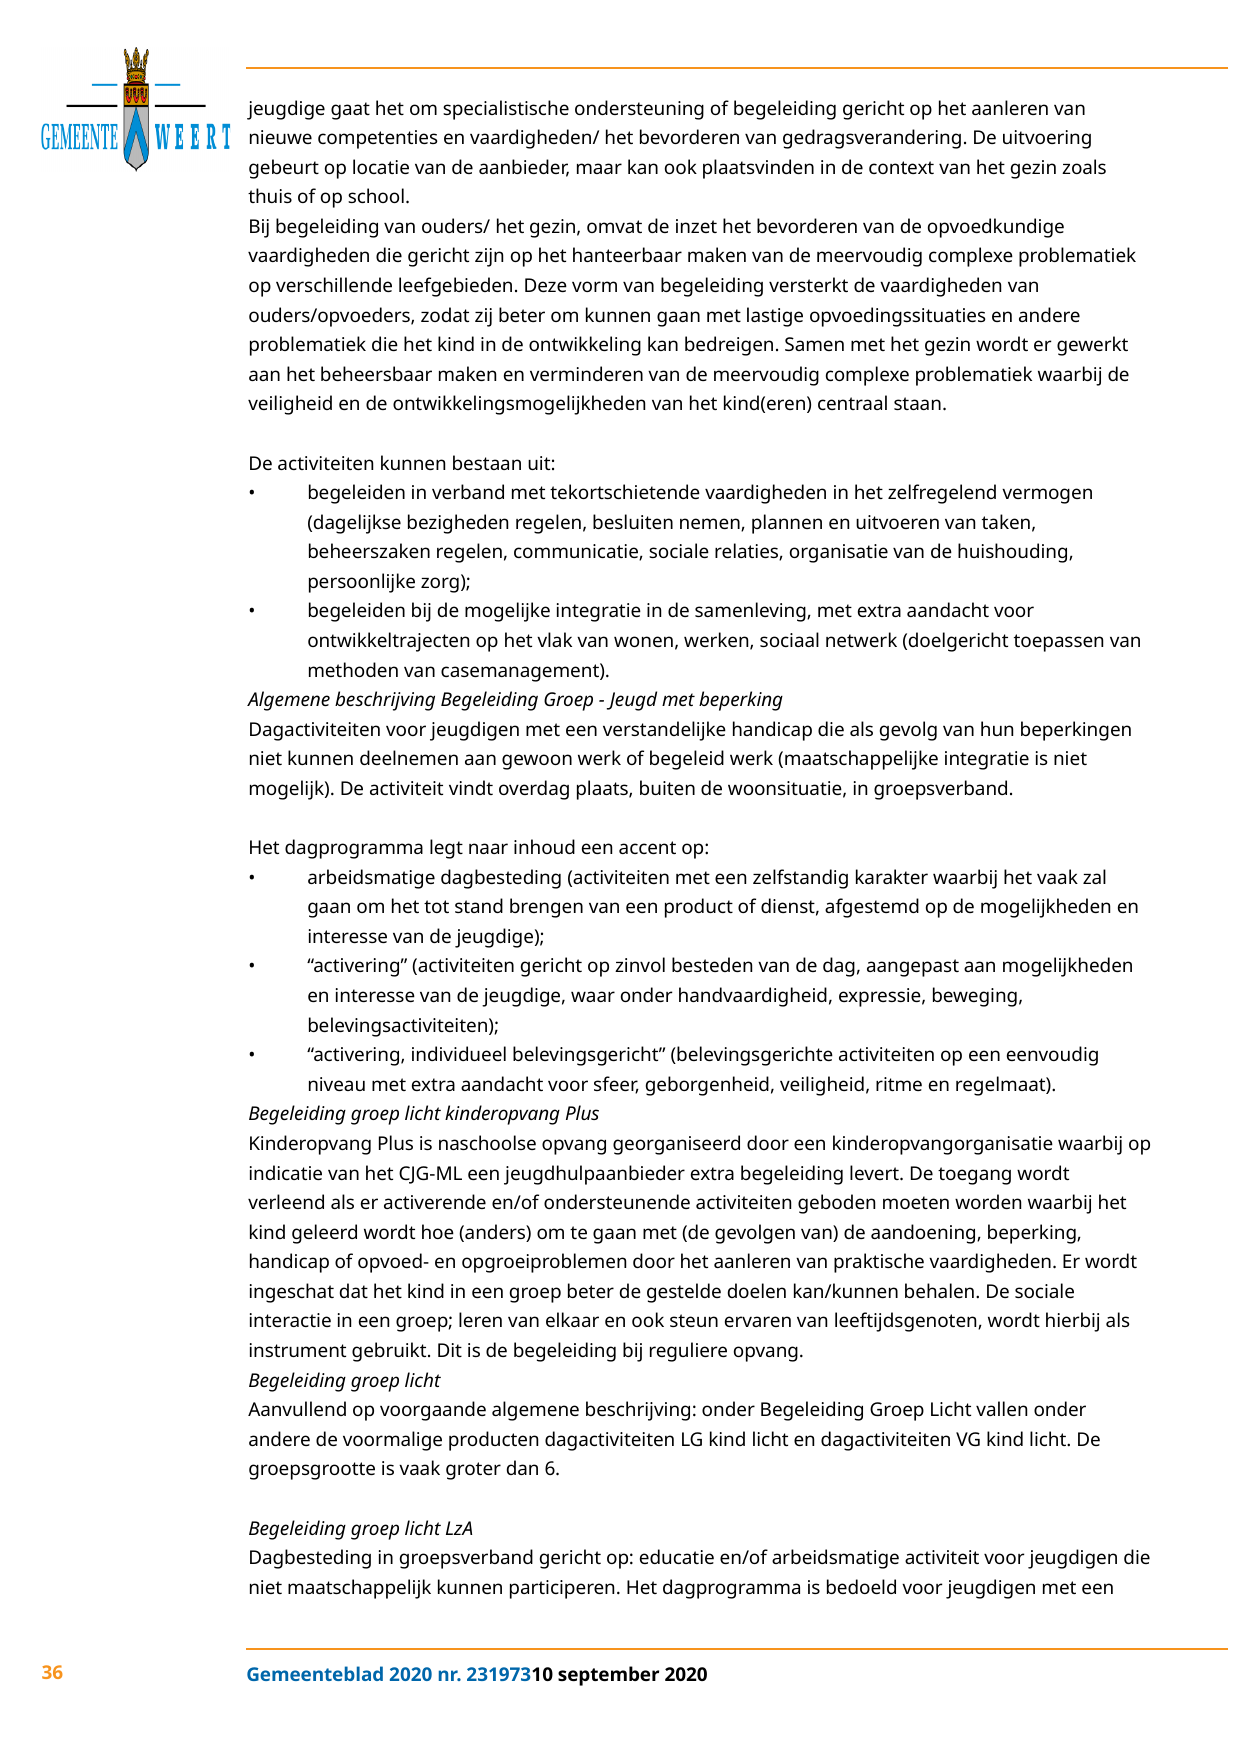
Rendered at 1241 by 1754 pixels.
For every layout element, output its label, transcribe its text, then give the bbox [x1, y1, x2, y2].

list arbeidsmatige dagbesteding (activiteiten met een zelfstandig karakter waarbij het vaak zal gaan om het tot stand brengen van een product of dienst, afgestemd op de mogelijkheden en interesse van de jeugdige); [248, 864, 1152, 949]
text Begeleiding groep licht kinderopvang Plus [248, 1101, 1152, 1126]
text Dagbesteding in groepsverband gericht op: educatie en/of arbeidsmatige activiteit voor jeugdigen die niet maatschappelijk kunnen participeren. Het dagprogramma is bedoeld voor jeugdigen met een [248, 1544, 1152, 1600]
text jeugdige gaat het om specialistische ondersteuning of begeleiding gericht op het aanleren van nieuwe competenties en vaardigheden/ het bevorderen van gedragsverandering. De uitvoering gebeurt op locatie van de aanbieder, maar kan ook plaatsvinden in de context van het gezin zoals thuis of op school. [248, 95, 1152, 209]
text Dagactiviteiten voor jeugdigen met een verstandelijke handicap die als gevolg van hun beperkingen niet kunnen deelnemen aan gewoon werk of begeleid werk (maatschappelijke integratie is niet mogelijk). De activiteit vindt overdag plaats, buiten de woonsituatie, in groepsverband. [248, 716, 1152, 801]
list begeleiden bij de mogelijke integratie in de samenleving, met extra aandacht voor ontwikkeltrajecten op het vlak van wonen, werken, sociaal netwerk (doelgericht toepassen van methoden van casemanagement). [248, 598, 1152, 683]
text Begeleiding groep licht LzA [248, 1515, 1152, 1541]
text Bij begeleiding van ouders/ het gezin, omvat de inzet het bevorderen van de opvoedkundige vaardigheden die gericht zijn op het hanteerbaar maken van de meervoudig complexe problematiek op verschillende leefgebieden. Deze vorm van begeleiding versterkt de vaardigheden van ouders/opvoeders, zodat zij beter om kunnen gaan met lastige opvoedingssituaties en andere problematiek die het kind in de ontwikkeling kan bedreigen. Samen met het gezin wordt er gewerkt aan het beheersbaar maken en verminderen van de meervoudig complexe problematiek waarbij de veiligheid en de ontwikkelingsmogelijkheden van het kind(eren) centraal staan. [248, 213, 1152, 416]
list begeleiden in verband met tekortschietende vaardigheden in het zelfregelend vermogen (dagelijkse bezigheden regelen, besluiten nemen, plannen en uitvoeren van taken, beheerszaken regelen, communicatie, sociale relaties, organisatie van de huishouding, persoonlijke zorg); [248, 479, 1152, 594]
text Aanvullend op voorgaande algemene beschrijving: onder Begeleiding Groep Licht vallen onder andere de voormalige producten dagactiviteiten LG kind licht en dagactiviteiten VG kind licht. De groepsgrootte is vaak groter dan 6. [248, 1396, 1152, 1481]
picture [41, 47, 231, 172]
text Begeleiding groep licht [248, 1367, 1152, 1393]
text Kinderopvang Plus is naschoolse opvang georganiseerd door een kinderopvangorganisatie waarbij op indicatie van het CJG-ML een jeugdhulpaanbieder extra begeleiding levert. De toegang wordt verleend als er activerende en/of ondersteunende activiteiten geboden moeten worden waarbij het kind geleerd wordt hoe (anders) om te gaan met (de gevolgen van) de aandoening, beperking, handicap of opvoed- en opgroeiproblemen door het aanleren van praktische vaardigheden. Er wordt ingeschat dat het kind in een groep beter de gestelde doelen kan/kunnen behalen. De sociale interactie in een groep; leren van elkaar en ook steun ervaren van leeftijdsgenoten, wordt hierbij als instrument gebruikt. Dit is de begeleiding bij reguliere opvang. [248, 1130, 1152, 1363]
text De activiteiten kunnen bestaan uit: [248, 450, 1152, 476]
text Het dagprogramma legt naar inhoud een accent op: [248, 834, 1152, 860]
list “activering” (activiteiten gericht op zinvol besteden van de dag, aangepast aan mogelijkheden en interesse van de jeugdige, waar onder handvaardigheid, expressie, beweging, belevingsactiviteiten); [248, 953, 1152, 1038]
list “activering, individueel belevingsgericht” (belevingsgerichte activiteiten op een eenvoudig niveau met extra aandacht voor sfeer, geborgenheid, veiligheid, ritme en regelmaat). [248, 1041, 1152, 1097]
text Algemene beschrijving Begeleiding Groep - Jeugd met beperking [248, 686, 1152, 712]
